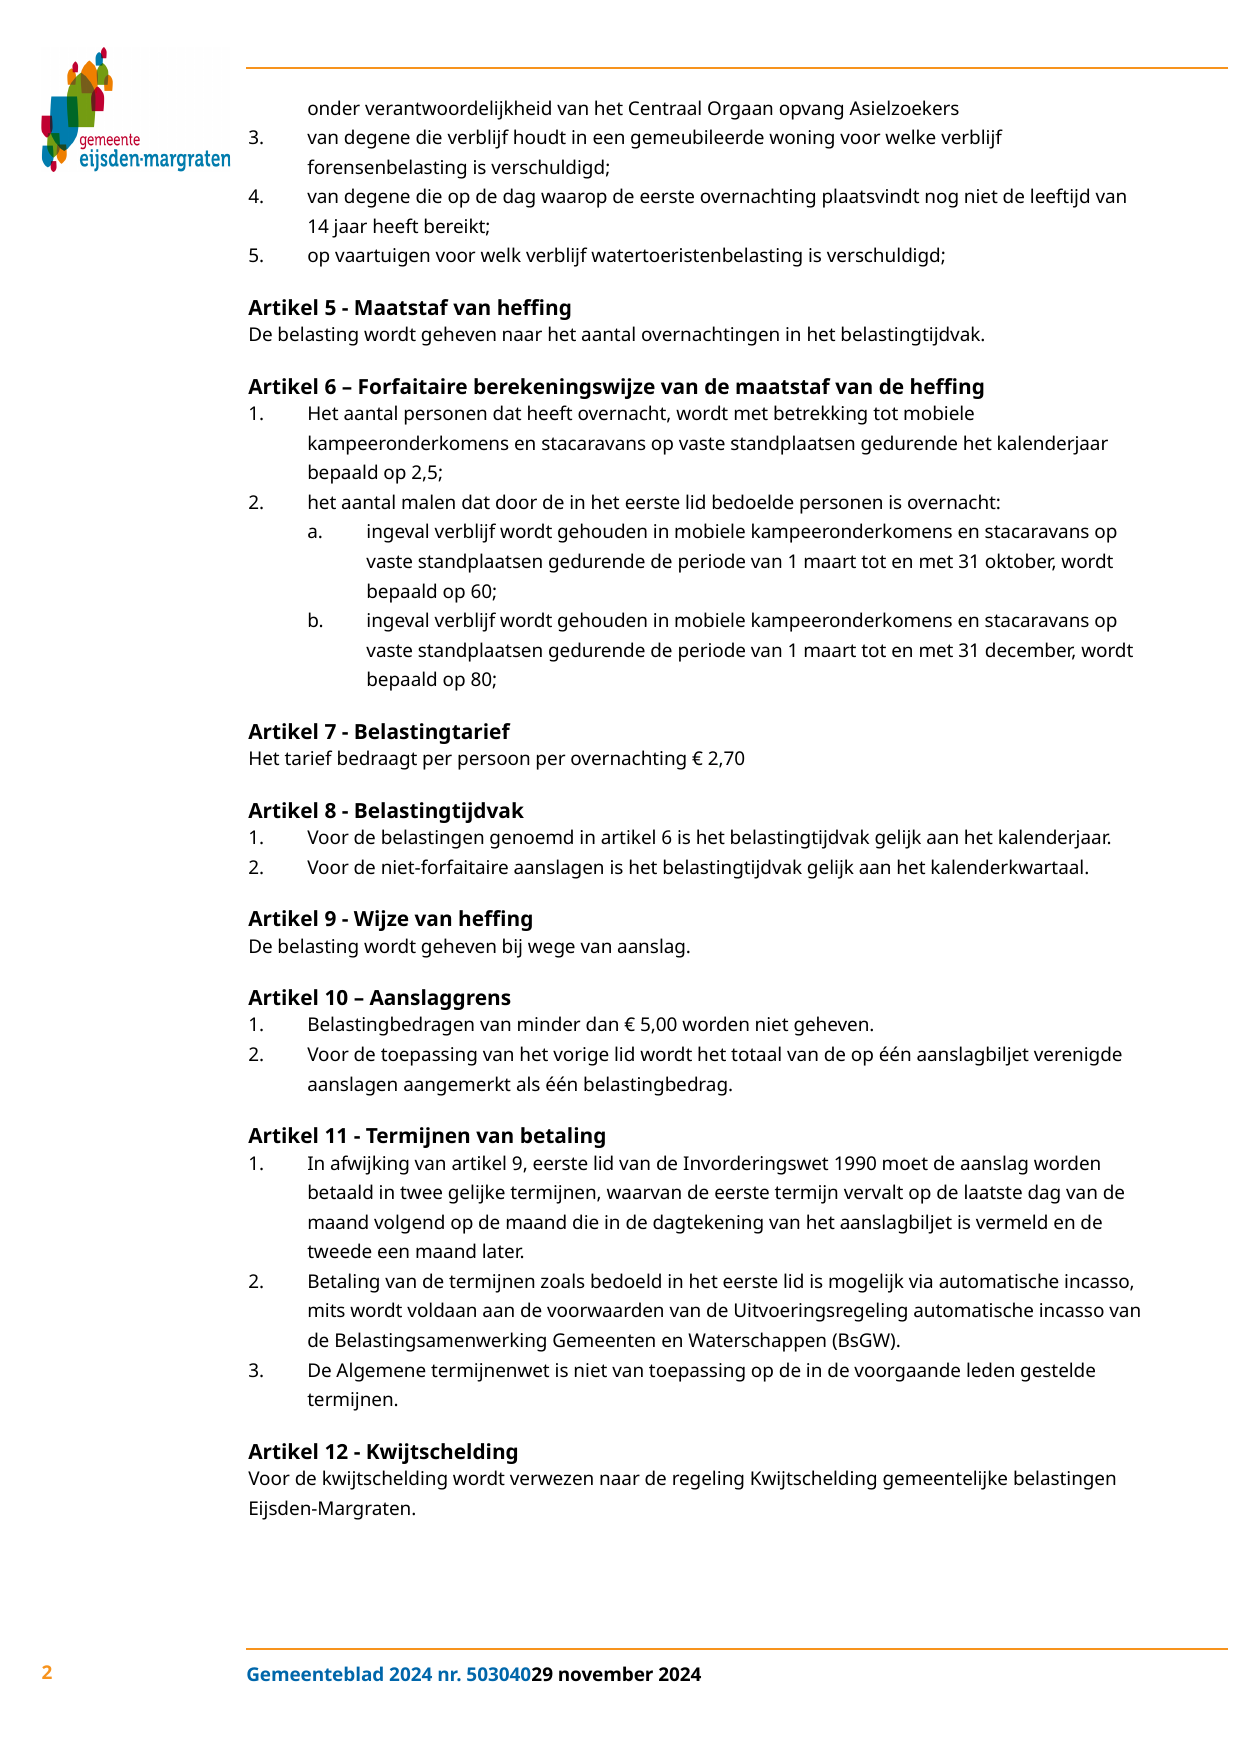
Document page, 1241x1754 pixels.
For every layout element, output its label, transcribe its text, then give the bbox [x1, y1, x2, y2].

list Voor de belastingen genoemd in artikel 6 is het belastingtijdvak gelijk aan het kalenderjaar. [248, 824, 1152, 850]
text Artikel 10 – Aanslaggrens [248, 983, 1152, 1012]
list In afwijking van artikel 9, eerste lid van de Invorderingswet 1990 moet de aanslag worden betaald in twee gelijke termijnen, waarvan de eerste termijn vervalt op de laatste dag van de maand volgend op de maand die in de dagtekening van het aanslagbiljet is vermeld en de tweede een maand later. [248, 1150, 1152, 1264]
list Het aantal personen dat heeft overnacht, wordt met betrekking tot mobiele kampeeronderkomens en stacaravans op vaste standplaatsen gedurende het kalenderjaar bepaald op 2,5; [248, 400, 1152, 485]
text Artikel 12 - Kwijtschelding [248, 1437, 1152, 1465]
list ingeval verblijf wordt gehouden in mobiele kampeeronderkomens en stacaravans op vaste standplaatsen gedurende de periode van 1 maart tot en met 31 oktober, wordt bepaald op 60; [307, 519, 1152, 604]
list op vaartuigen voor welk verblijf watertoeristenbelasting is verschuldigd; [248, 243, 1152, 268]
text Artikel 8 - Belastingtijdvak [248, 796, 1152, 824]
text Artikel 5 - Maatstaf van heffing [248, 293, 1152, 322]
picture [41, 47, 231, 172]
text Artikel 11 - Termijnen van betaling [248, 1121, 1152, 1150]
list onder verantwoordelijkheid van het Centraal Orgaan opvang Asielzoekers [248, 95, 1152, 121]
text Het tarief bedraagt per persoon per overnachting € 2,70 [248, 746, 1152, 771]
list van degene die verblijf houdt in een gemeubileerde woning voor welke verblijf forensenbelasting is verschuldigd; [248, 124, 1152, 180]
list Voor de niet-forfaitaire aanslagen is het belastingtijdvak gelijk aan het kalenderkwartaal. [248, 854, 1152, 880]
list het aantal malen dat door de in het eerste lid bedoelde personen is overnacht: [248, 489, 1152, 515]
list Belastingbedragen van minder dan € 5,00 worden niet geheven. [248, 1012, 1152, 1037]
text Artikel 9 - Wijze van heffing [248, 904, 1152, 933]
text Voor de kwijtschelding wordt verwezen naar de regeling Kwijtschelding gemeentelijke belastingen Eijsden-Margraten. [248, 1465, 1152, 1521]
list Voor de toepassing van het vorige lid wordt het totaal van de op één aanslagbiljet verenigde aanslagen aangemerkt als één belastingbedrag. [248, 1041, 1152, 1097]
list ingeval verblijf wordt gehouden in mobiele kampeeronderkomens en stacaravans op vaste standplaatsen gedurende de periode van 1 maart tot en met 31 december, wordt bepaald op 80; [307, 607, 1152, 692]
text De belasting wordt geheven naar het aantal overnachtingen in het belastingtijdvak. [248, 322, 1152, 347]
list De Algemene termijnenwet is niet van toepassing op de in de voorgaande leden gestelde termijnen. [248, 1357, 1152, 1412]
list van degene die op de dag waarop de eerste overnachting plaatsvindt nog niet de leeftijd van 14 jaar heeft bereikt; [248, 183, 1152, 239]
text De belasting wordt geheven bij wege van aanslag. [248, 933, 1152, 958]
text Artikel 6 – Forfaitaire berekeningswijze van de maatstaf van de heffing [248, 372, 1152, 400]
list Betaling van de termijnen zoals bedoeld in het eerste lid is mogelijk via automatische incasso, mits wordt voldaan aan de voorwaarden van de Uitvoeringsregeling automatische incasso van de Belastingsamenwerking Gemeenten en Waterschappen (BsGW). [248, 1268, 1152, 1353]
text Artikel 7 - Belastingtarief [248, 717, 1152, 746]
